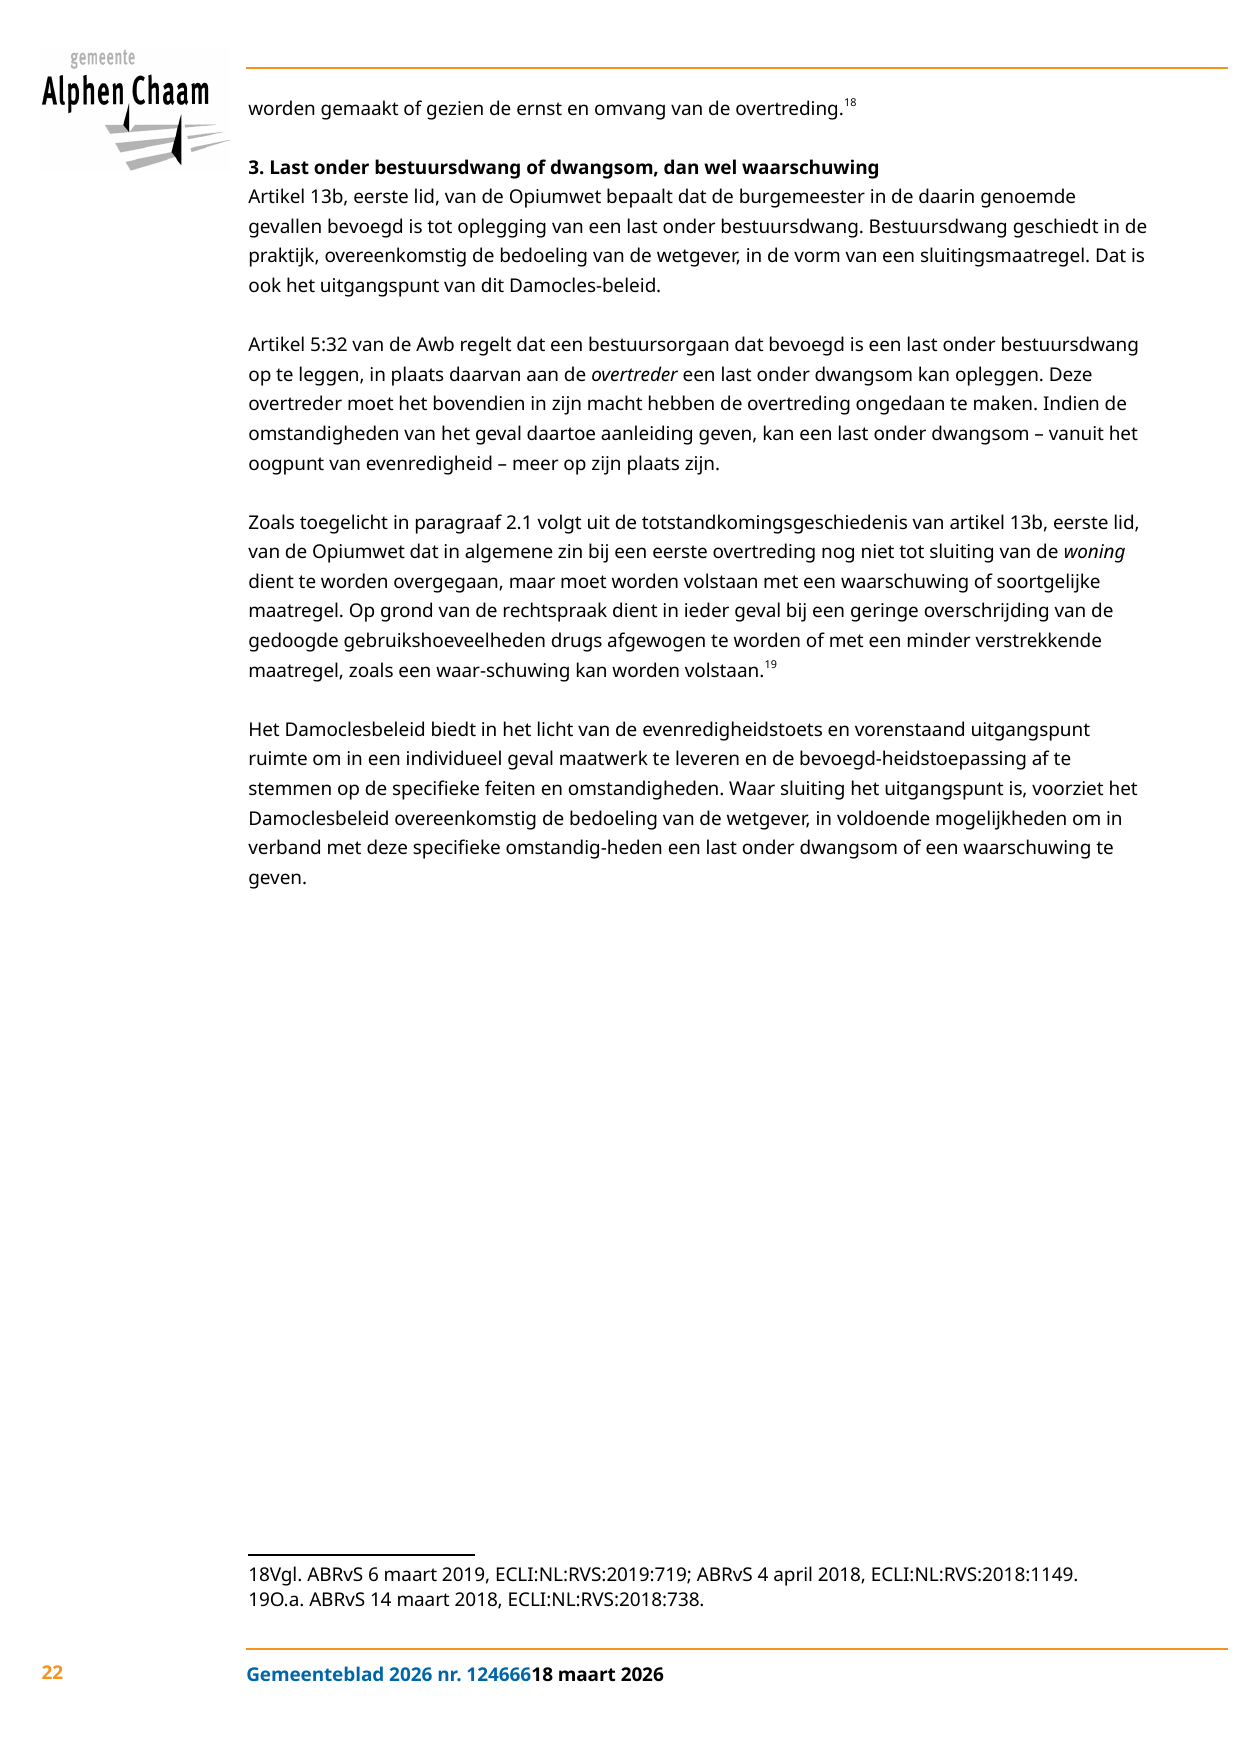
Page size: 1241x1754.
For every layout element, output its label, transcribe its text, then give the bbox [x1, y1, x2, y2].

text Het Damoclesbeleid biedt in het licht van de evenredigheidstoets en vorenstaand uitgangspunt ruimte om in een individueel geval maatwerk te leveren en de bevoegd-heidstoepassing af te stemmen op de specifieke feiten en omstandigheden. Waar sluiting het uitgangspunt is, voorziet het Damoclesbeleid overeenkomstig de bedoeling van de wetgever, in voldoende mogelijkheden om in verband met deze specifieke omstandig-heden een last onder dwangsom of een waarschuwing te geven. [248, 716, 1152, 890]
text 3. Last onder bestuursdwang of dwangsom, dan wel waarschuwing [248, 154, 1152, 180]
text Artikel 5:32 van de Awb regelt dat een bestuursorgaan dat bevoegd is een last onder bestuursdwang op te leggen, in plaats daarvan aan de overtreder een last onder dwangsom kan opleggen. Deze overtreder moet het bovendien in zijn macht hebben de overtreding ongedaan te maken. Indien de omstandigheden van het geval daartoe aanleiding geven, kan een last onder dwangsom – vanuit het oogpunt van evenredigheid – meer op zijn plaats zijn. [248, 331, 1152, 476]
picture [41, 47, 231, 172]
text O.a. ABRvS 14 maart 2018, ECLI:NL:RVS:2018:738. [248, 1586, 1152, 1612]
text Zoals toegelicht in paragraaf 2.1 volgt uit de totstandkomingsgeschiedenis van artikel 13b, eerste lid, van de Opiumwet dat in algemene zin bij een eerste overtreding nog niet tot sluiting van de woning dient te worden overgegaan, maar moet worden volstaan met een waarschuwing of soortgelijke maatregel. Op grond van de rechtspraak dient in ieder geval bij een geringe overschrijding van de gedoogde gebruikshoeveelheden drugs afgewogen te worden of met een minder verstrekkende maatregel, zoals een waar-schuwing kan worden volstaan. [248, 509, 1152, 683]
text Vgl. ABRvS 6 maart 2019, ECLI:NL:RVS:2019:719; ABRvS 4 april 2018, ECLI:NL:RVS:2018:1149. [248, 1561, 1152, 1586]
text worden gemaakt of gezien de ernst en omvang van de overtreding. [248, 95, 1152, 121]
text Artikel 13b, eerste lid, van de Opiumwet bepaalt dat de burgemeester in de daarin genoemde gevallen bevoegd is tot oplegging van een last onder bestuursdwang. Bestuursdwang geschiedt in de praktijk, overeenkomstig de bedoeling van de wetgever, in de vorm van een sluitingsmaatregel. Dat is ook het uitgangspunt van dit Damocles-beleid. [248, 183, 1152, 298]
